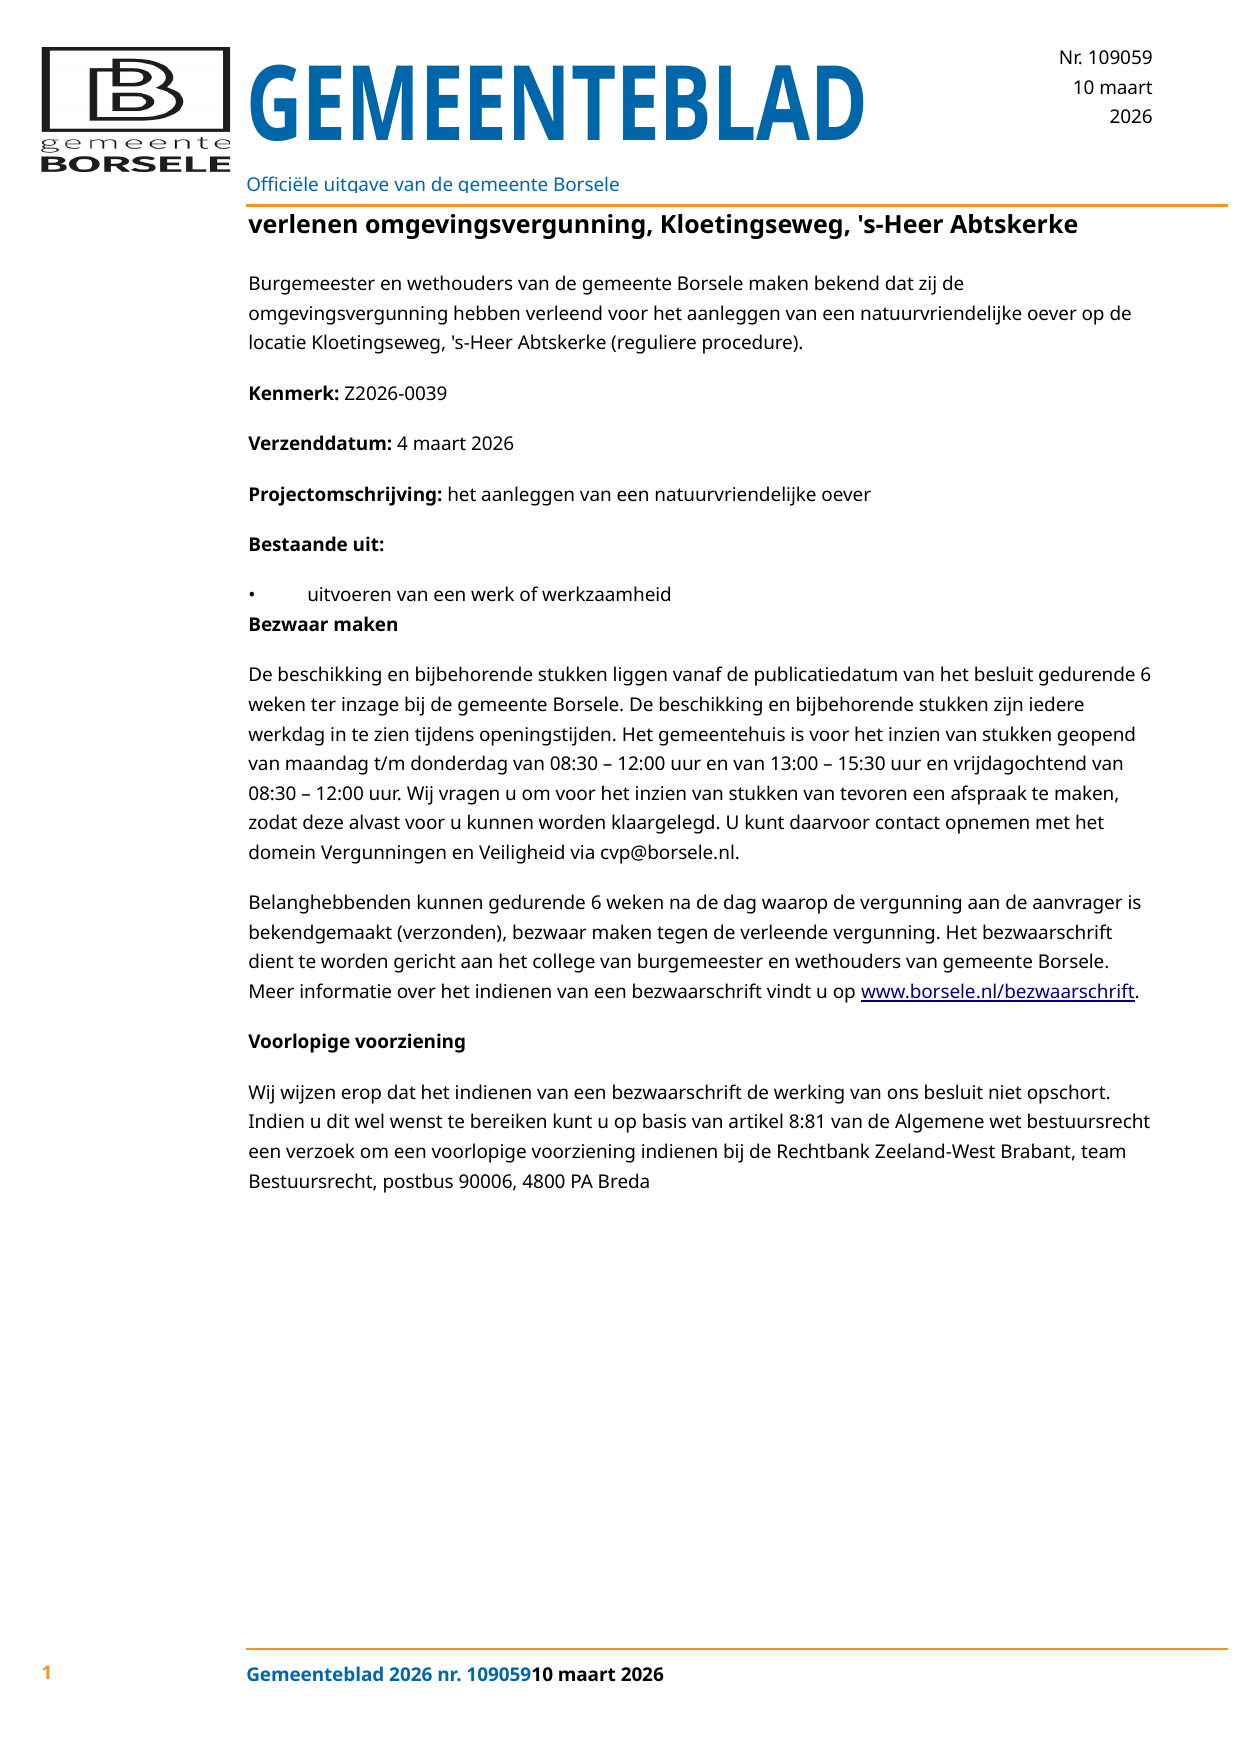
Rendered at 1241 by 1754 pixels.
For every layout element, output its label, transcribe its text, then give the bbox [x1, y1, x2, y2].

text verlenen omgevingsvergunning, Kloetingseweg, 's-Heer Abtskerke [248, 207, 1152, 241]
text Bestaande uit: [248, 531, 1152, 557]
text Voorlopige voorziening [248, 1029, 1152, 1054]
text Belanghebbenden kunnen gedurende 6 weken na de dag waarop de vergunning aan de aanvrager is bekendgemaakt (verzonden), bezwaar maken tegen de verleende vergunning. Het bezwaarschrift dient te worden gericht aan het college van burgemeester en wethouders van gemeente Borsele. Meer informatie over het indienen van een bezwaarschrift vindt u op www.borsele.nl/bezwaarschrift. [248, 889, 1152, 1004]
text Bezwaar maken [248, 611, 1152, 637]
text Projectomschrijving: het aanleggen van een natuurvriendelijke oever [248, 481, 1152, 506]
text Wij wijzen erop dat het indienen van een bezwaarschrift de werking van ons besluit niet opschort. Indien u dit wel wenst te bereiken kunt u op basis van artikel 8:81 van de Algemene wet bestuursrecht een verzoek om een voorlopige voorziening indienen bij de Rechtbank Zeeland-West Brabant, team Bestuursrecht, postbus 90006, 4800 PA Breda [248, 1079, 1152, 1193]
text Kenmerk: Z2026-0039 [248, 380, 1152, 406]
text Verzenddatum: 4 maart 2026 [248, 430, 1152, 456]
text Burgemeester en wethouders van de gemeente Borsele maken bekend dat zij de omgevingsvergunning hebben verleend voor het aanleggen van een natuurvriendelijke oever op de locatie Kloetingseweg, 's-Heer Abtskerke (reguliere procedure). [248, 270, 1152, 355]
picture [41, 47, 231, 172]
text De beschikking en bijbehorende stukken liggen vanaf de publicatiedatum van het besluit gedurende 6 weken ter inzage bij de gemeente Borsele. De beschikking en bijbehorende stukken zijn iedere werkdag in te zien tijdens openingstijden. Het gemeentehuis is voor het inzien van stukken geopend van maandag t/m donderdag van 08:30 – 12:00 uur en van 13:00 – 15:30 uur en vrijdagochtend van 08:30 – 12:00 uur. Wij vragen u om voor het inzien van stukken van tevoren een afspraak te maken, zodat deze alvast voor u kunnen worden klaargelegd. U kunt daarvoor contact opnemen met het domein Vergunningen en Veiligheid via cvp@borsele.nl. [248, 662, 1152, 865]
list uitvoeren van een werk of werkzaamheid [248, 582, 1152, 607]
